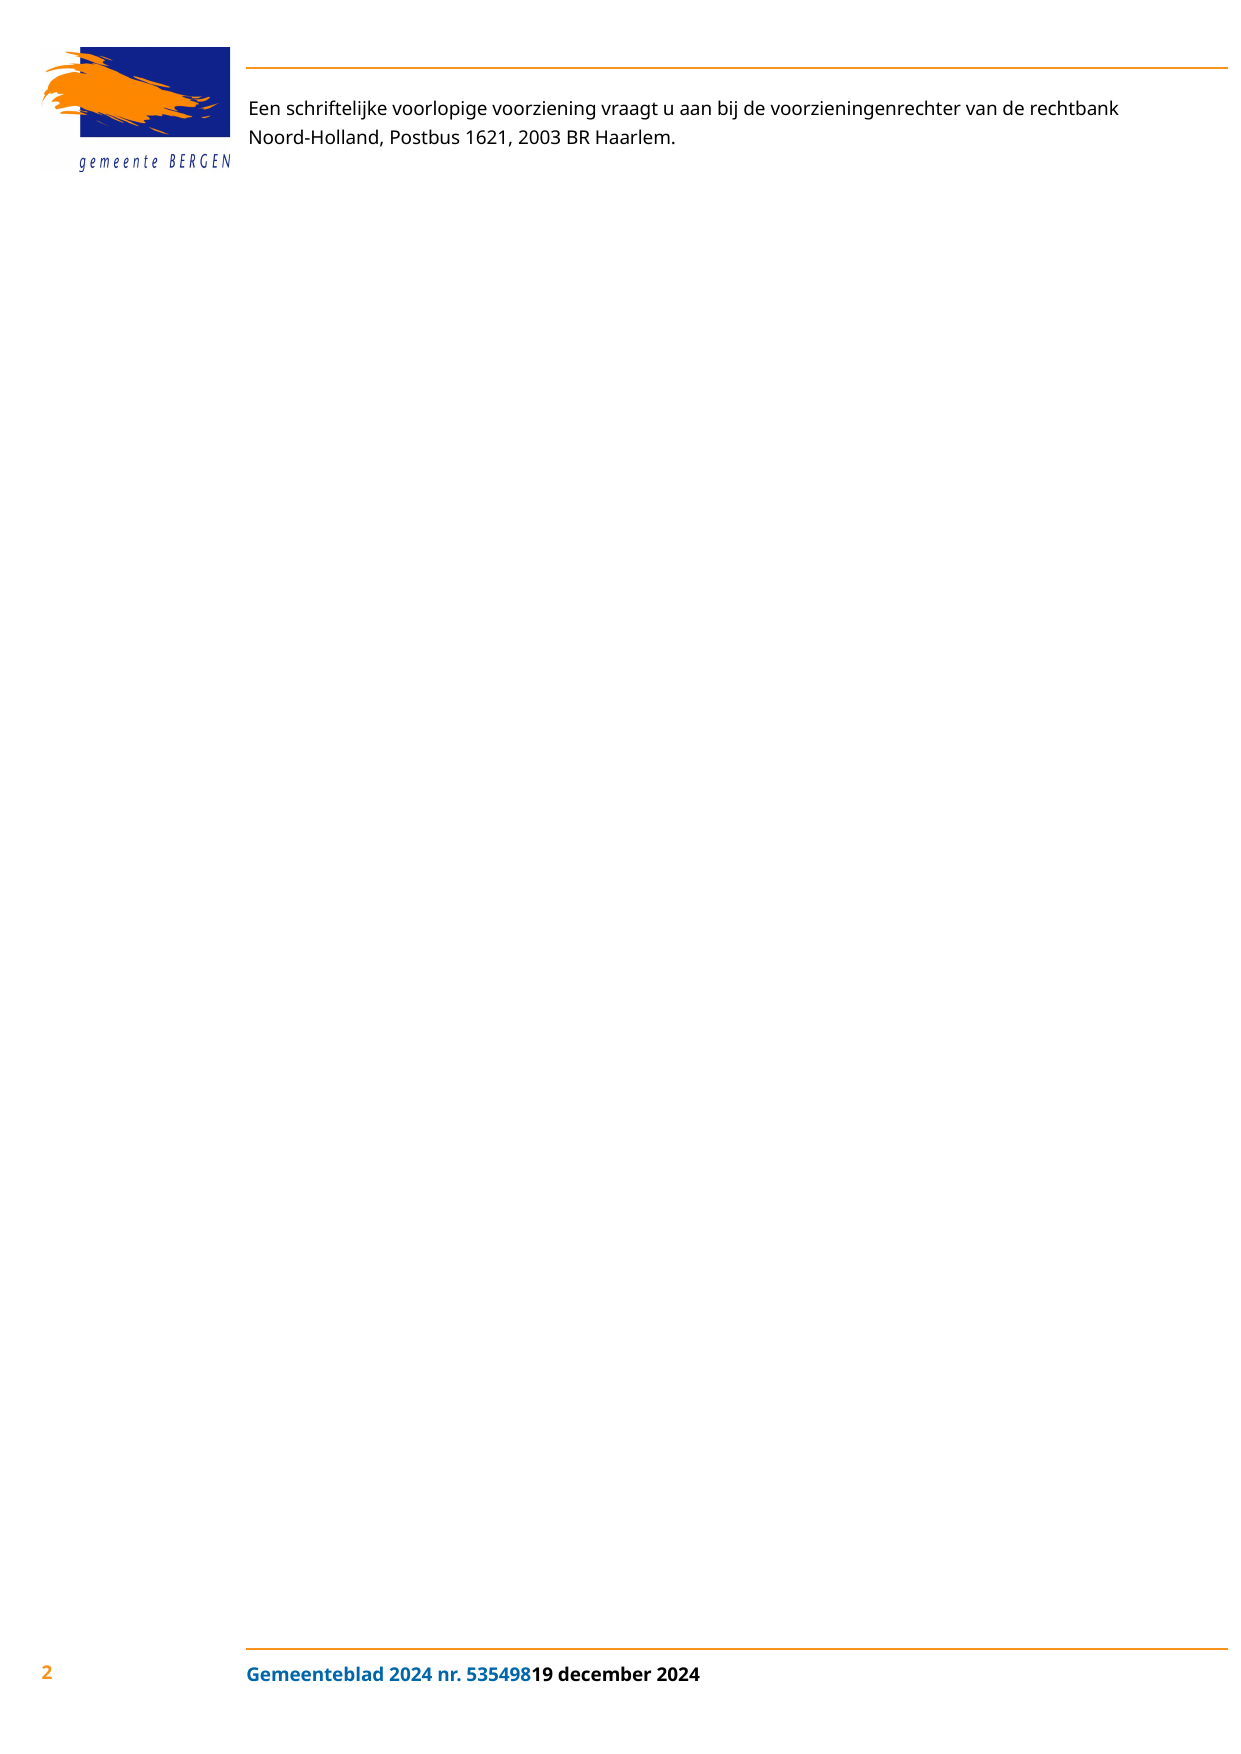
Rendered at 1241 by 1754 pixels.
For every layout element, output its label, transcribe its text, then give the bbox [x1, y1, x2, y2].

text Een schriftelijke voorlopige voorziening vraagt u aan bij de voorzieningenrechter van de rechtbank Noord-Holland, Postbus 1621, 2003 BR Haarlem. [248, 95, 1152, 150]
picture [41, 47, 231, 172]
